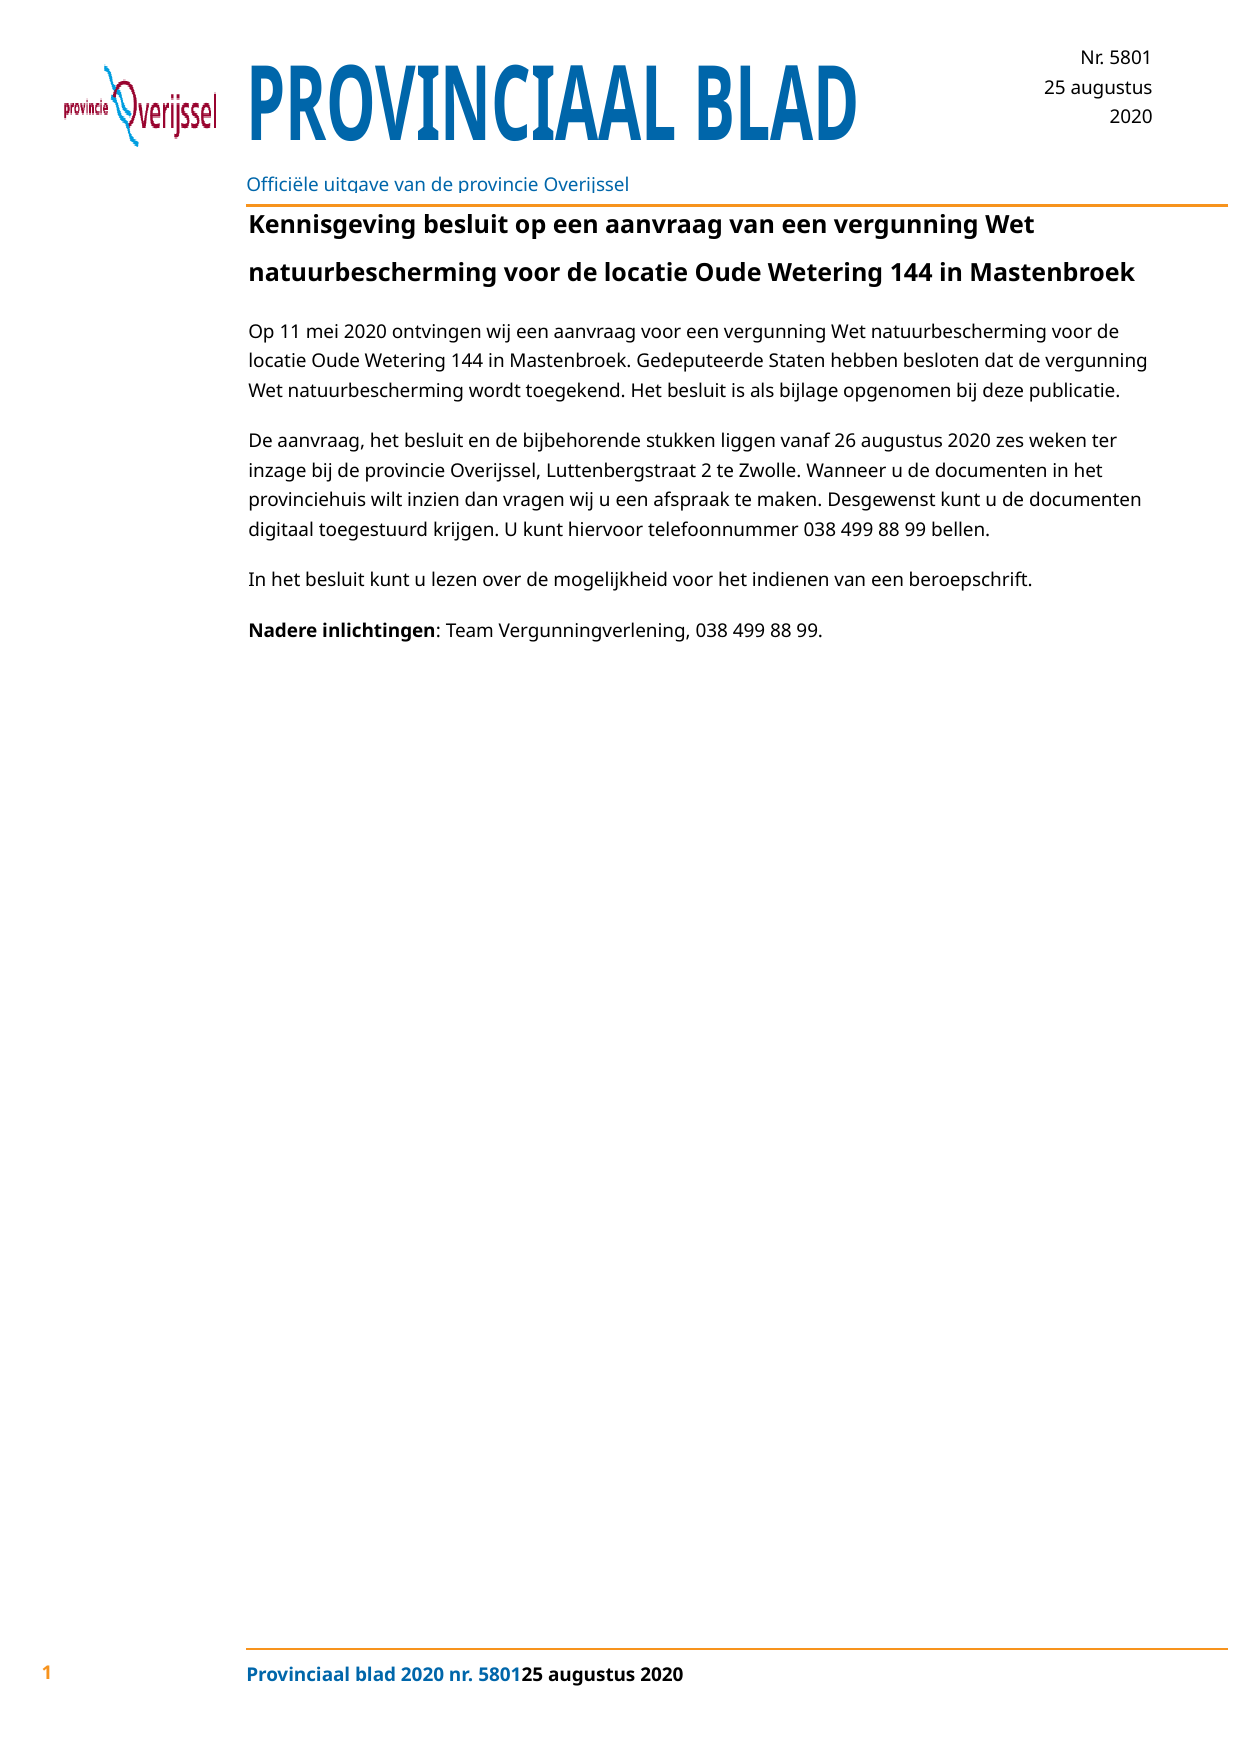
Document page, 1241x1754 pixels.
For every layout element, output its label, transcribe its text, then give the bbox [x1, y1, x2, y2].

text Nadere inlichtingen: Team Vergunningverlening, 038 499 88 99. [248, 617, 1152, 643]
picture [41, 47, 231, 172]
text In het besluit kunt u lezen over de mogelijkheid voor het indienen van een beroepschrift. [248, 567, 1152, 592]
text Op 11 mei 2020 ontvingen wij een aanvraag voor een vergunning Wet natuurbescherming voor de locatie Oude Wetering 144 in Mastenbroek. Gedeputeerde Staten hebben besloten dat de vergunning Wet natuurbescherming wordt toegekend. Het besluit is als bijlage opgenomen bij deze publicatie. [248, 318, 1152, 403]
text Kennisgeving besluit op een aanvraag van een vergunning Wet natuurbescherming voor de locatie Oude Wetering 144 in Mastenbroek [248, 207, 1152, 288]
text De aanvraag, het besluit en de bijbehorende stukken liggen vanaf 26 augustus 2020 zes weken ter inzage bij de provincie Overijssel, Luttenbergstraat 2 te Zwolle. Wanneer u de documenten in het provinciehuis wilt inzien dan vragen wij u een afspraak te maken. Desgewenst kunt u de documenten digitaal toegestuurd krijgen. U kunt hiervoor telefoonnummer 038 499 88 99 bellen. [248, 427, 1152, 542]
